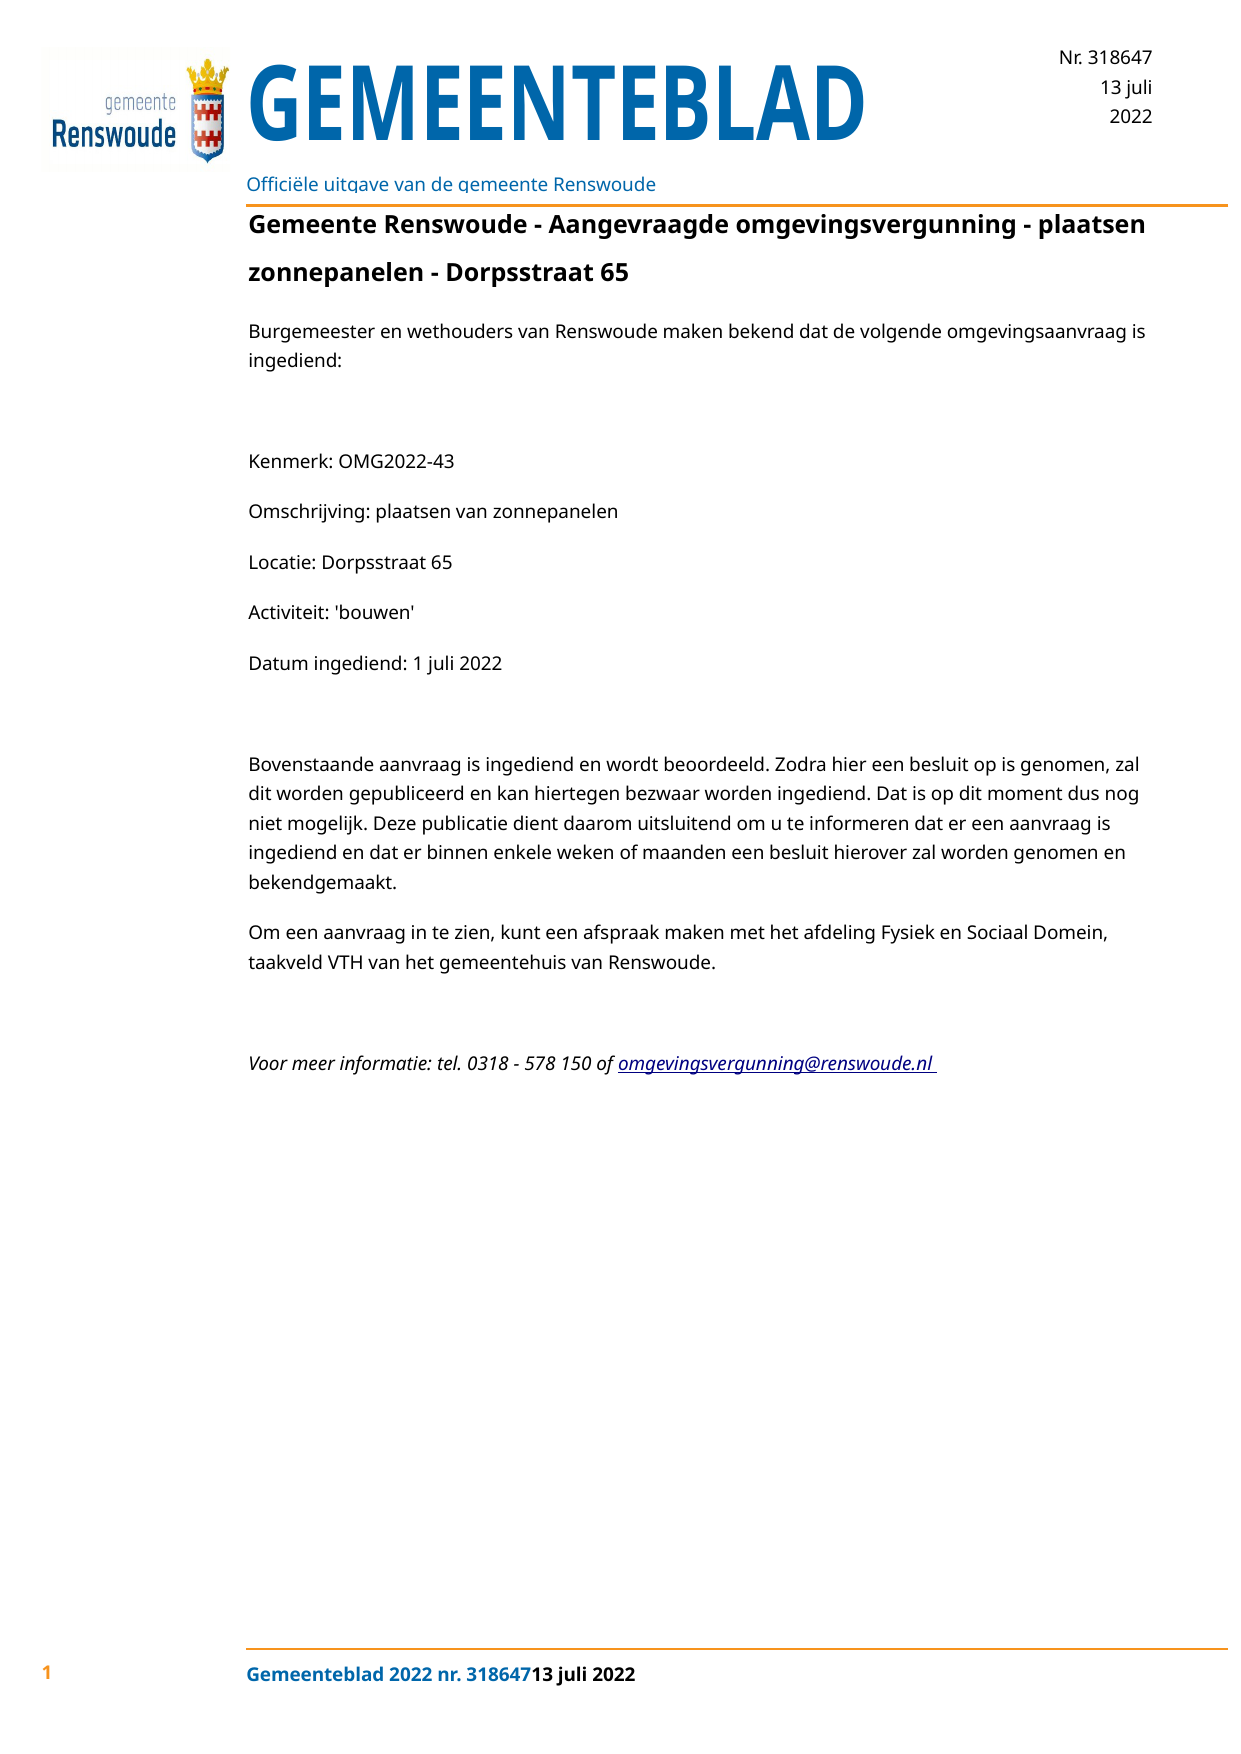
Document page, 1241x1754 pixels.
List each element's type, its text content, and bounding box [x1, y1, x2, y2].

text Kenmerk: OMG2022-43 [248, 448, 1152, 474]
text Voor meer informatie: tel. 0318 - 578 150 of omgevingsvergunning@renswoude.nl [248, 1050, 1152, 1076]
picture [41, 47, 231, 172]
text Omschrijving: plaatsen van zonnepanelen [248, 499, 1152, 524]
text Locatie: Dorpsstraat 65 [248, 549, 1152, 575]
text Burgemeester en wethouders van Renswoude maken bekend dat de volgende omgevingsaanvraag is ingediend: [248, 318, 1152, 373]
text Om een aanvraag in te zien, kunt een afspraak maken met het afdeling Fysiek en Sociaal Domein, taakveld VTH van het gemeentehuis van Renswoude. [248, 919, 1152, 975]
text Activiteit: 'bouwen' [248, 599, 1152, 625]
text Datum ingediend: 1 juli 2022 [248, 650, 1152, 676]
text Gemeente Renswoude - Aangevraagde omgevingsvergunning - plaatsen zonnepanelen - Dorpsstraat 65 [248, 207, 1152, 288]
text Bovenstaande aanvraag is ingediend en wordt beoordeeld. Zodra hier een besluit op is genomen, zal dit worden gepubliceerd en kan hiertegen bezwaar worden ingediend. Dat is op dit moment dus nog niet mogelijk. Deze publicatie dient daarom uitsluitend om u te informeren dat er een aanvraag is ingediend en dat er binnen enkele weken of maanden een besluit hierover zal worden genomen en bekendgemaakt. [248, 751, 1152, 895]
